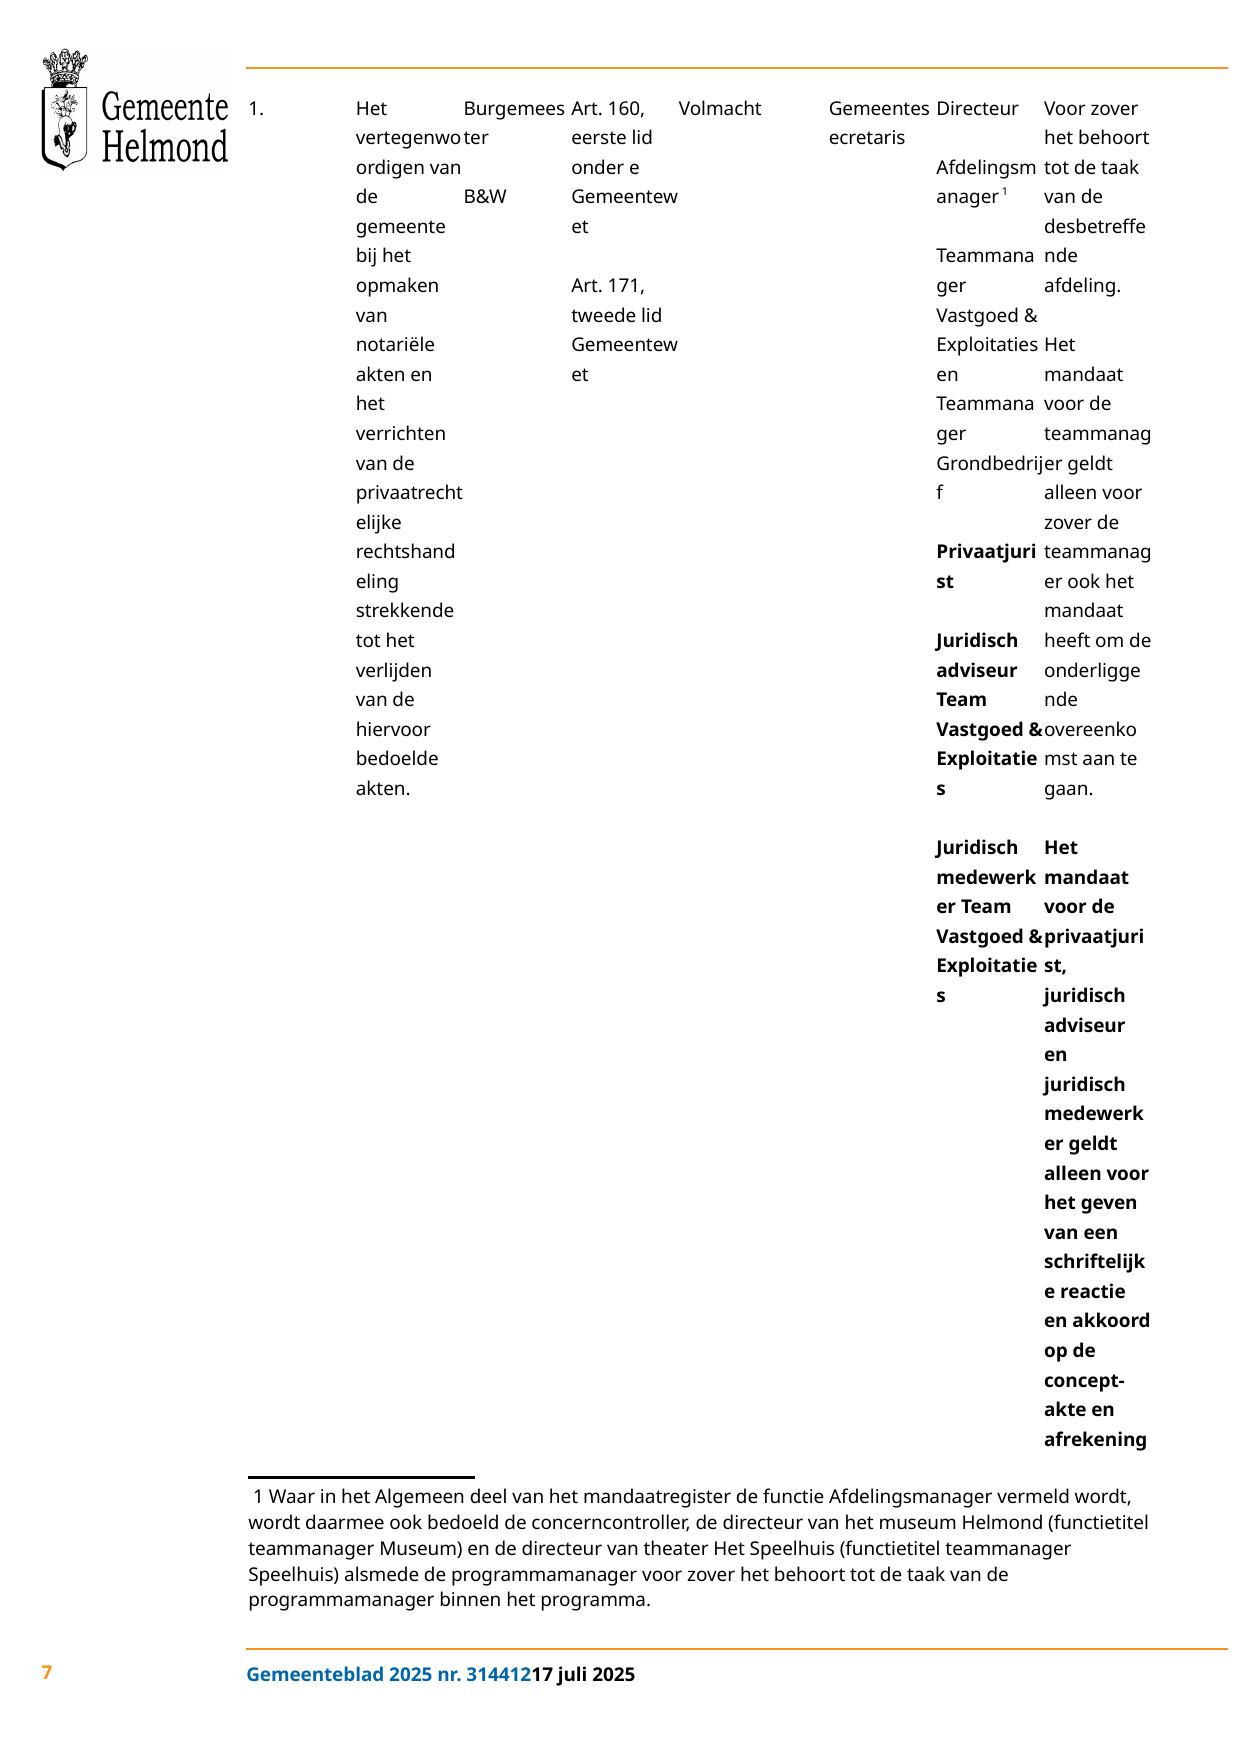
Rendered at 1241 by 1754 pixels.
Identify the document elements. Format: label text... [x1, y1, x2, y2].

table_cell Burgemeester B&W [463, 95, 571, 1452]
table_cell Art. 160, eerste lid onder e Gemeentewet Art. 171, tweede lid Gemeentewet [571, 95, 679, 1452]
table_cell Voor zover het behoort tot de taak van de desbetreffende afdeling. Het mandaat voor de teammanager geldt alleen voor zover de teammanager ook het mandaat heeft om de onderliggende overeenkomst aan te gaan. Het mandaat voor de privaatjurist, juridisch adviseur en juridisch medewerker geldt alleen voor het geven van een schriftelijke reactie en akkoord op de concept-akte en afrekening [1044, 95, 1152, 1452]
table_cell Het vertegenwoordigen van de gemeente bij het opmaken van notariële akten en het verrichten van de privaatrechtelijke rechtshandeling strekkende tot het verlijden van de hiervoor bedoelde akten. [356, 95, 463, 1452]
table_cell Volmacht [679, 95, 828, 1452]
table_cell Gemeentesecretaris [829, 95, 936, 1452]
table_cell Directeur Afdelingsmanager Teammanager Vastgoed & Exploitaties en Teammanager Grondbedrijf Privaatjurist Juridisch adviseur Team Vastgoed & Exploitaties Juridisch medewerker Team Vastgoed & Exploitaties [936, 95, 1044, 1452]
picture [41, 47, 231, 172]
table_cell 1. [248, 95, 356, 1452]
